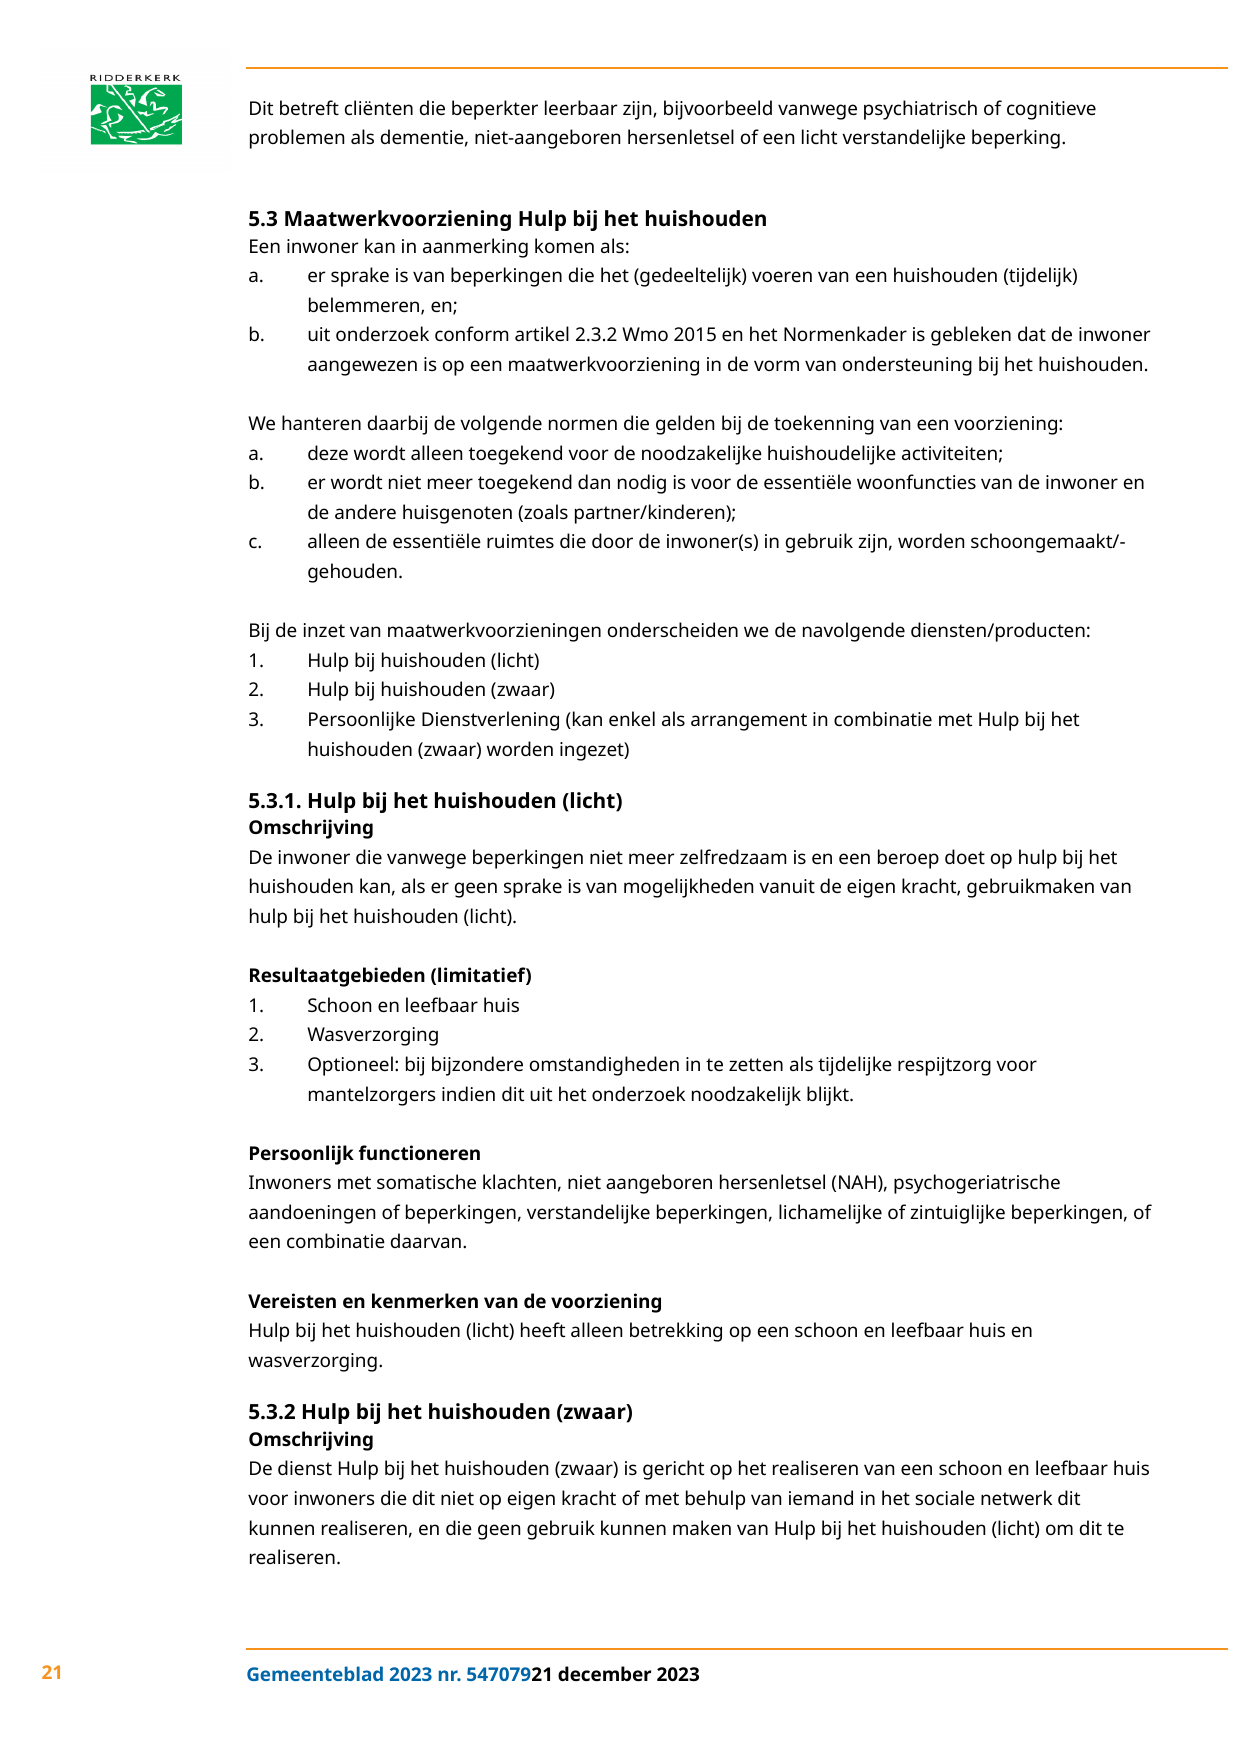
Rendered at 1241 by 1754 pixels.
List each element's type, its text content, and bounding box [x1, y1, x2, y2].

list Optioneel: bij bijzondere omstandigheden in te zetten als tijdelijke respijtzorg voor mantelzorgers indien dit uit het onderzoek noodzakelijk blijkt. [248, 1051, 1152, 1107]
text Resultaatgebieden (limitatief) [248, 962, 1152, 988]
text Inwoners met somatische klachten, niet aangeboren hersenletsel (NAH), psychogeriatrische aandoeningen of beperkingen, verstandelijke beperkingen, lichamelijke of zintuiglijke beperkingen, of een combinatie daarvan. [248, 1169, 1152, 1254]
text 5.3.2 Hulp bij het huishouden (zwaar) [248, 1397, 1152, 1426]
list Hulp bij huishouden (licht) [248, 647, 1152, 673]
text Hulp bij het huishouden (licht) heeft alleen betrekking op een schoon en leefbaar huis en wasverzorging. [248, 1317, 1152, 1373]
text Een inwoner kan in aanmerking komen als: [248, 233, 1152, 258]
list alleen de essentiële ruimtes die door de inwoner(s) in gebruik zijn, worden schoongemaakt/-gehouden. [248, 529, 1152, 584]
list Persoonlijke Dienstverlening (kan enkel als arrangement in combinatie met Hulp bij het huishouden (zwaar) worden ingezet) [248, 706, 1152, 761]
list Wasverzorging [248, 1022, 1152, 1047]
text We hanteren daarbij de volgende normen die gelden bij de toekenning van een voorziening: [248, 410, 1152, 436]
text Dit betreft cliënten die beperkter leerbaar zijn, bijvoorbeeld vanwege psychiatrisch of cognitieve problemen als dementie, niet-aangeboren hersenletsel of een licht verstandelijke beperking. [248, 95, 1152, 150]
picture [41, 47, 231, 172]
list er sprake is van beperkingen die het (gedeeltelijk) voeren van een huishouden (tijdelijk) belemmeren, en; [248, 262, 1152, 318]
list er wordt niet meer toegekend dan nodig is voor de essentiële woonfuncties van de inwoner en de andere huisgenoten (zoals partner/kinderen); [248, 469, 1152, 525]
list deze wordt alleen toegekend voor de noodzakelijke huishoudelijke activiteiten; [248, 440, 1152, 466]
text 5.3 Maatwerkvoorziening Hulp bij het huishouden [248, 204, 1152, 233]
text De inwoner die vanwege beperkingen niet meer zelfredzaam is en een beroep doet op hulp bij het huishouden kan, als er geen sprake is van mogelijkheden vanuit de eigen kracht, gebruikmaken van hulp bij het huishouden (licht). [248, 844, 1152, 929]
list Hulp bij huishouden (zwaar) [248, 677, 1152, 702]
text De dienst Hulp bij het huishouden (zwaar) is gericht op het realiseren van een schoon en leefbaar huis voor inwoners die dit niet op eigen kracht of met behulp van iemand in het sociale netwerk dit kunnen realiseren, en die geen gebruik kunnen maken van Hulp bij het huishouden (licht) om dit te realiseren. [248, 1456, 1152, 1570]
text Persoonlijk functioneren [248, 1140, 1152, 1166]
text Omschrijving [248, 1426, 1152, 1452]
list uit onderzoek conform artikel 2.3.2 Wmo 2015 en het Normenkader is gebleken dat de inwoner aangewezen is op een maatwerkvoorziening in de vorm van ondersteuning bij het huishouden. [248, 322, 1152, 377]
text Vereisten en kenmerken van de voorziening [248, 1288, 1152, 1314]
text Bij de inzet van maatwerkvoorzieningen onderscheiden we de navolgende diensten/producten: [248, 617, 1152, 643]
list Schoon en leefbaar huis [248, 992, 1152, 1018]
text Omschrijving [248, 814, 1152, 840]
text 5.3.1. Hulp bij het huishouden (licht) [248, 786, 1152, 814]
